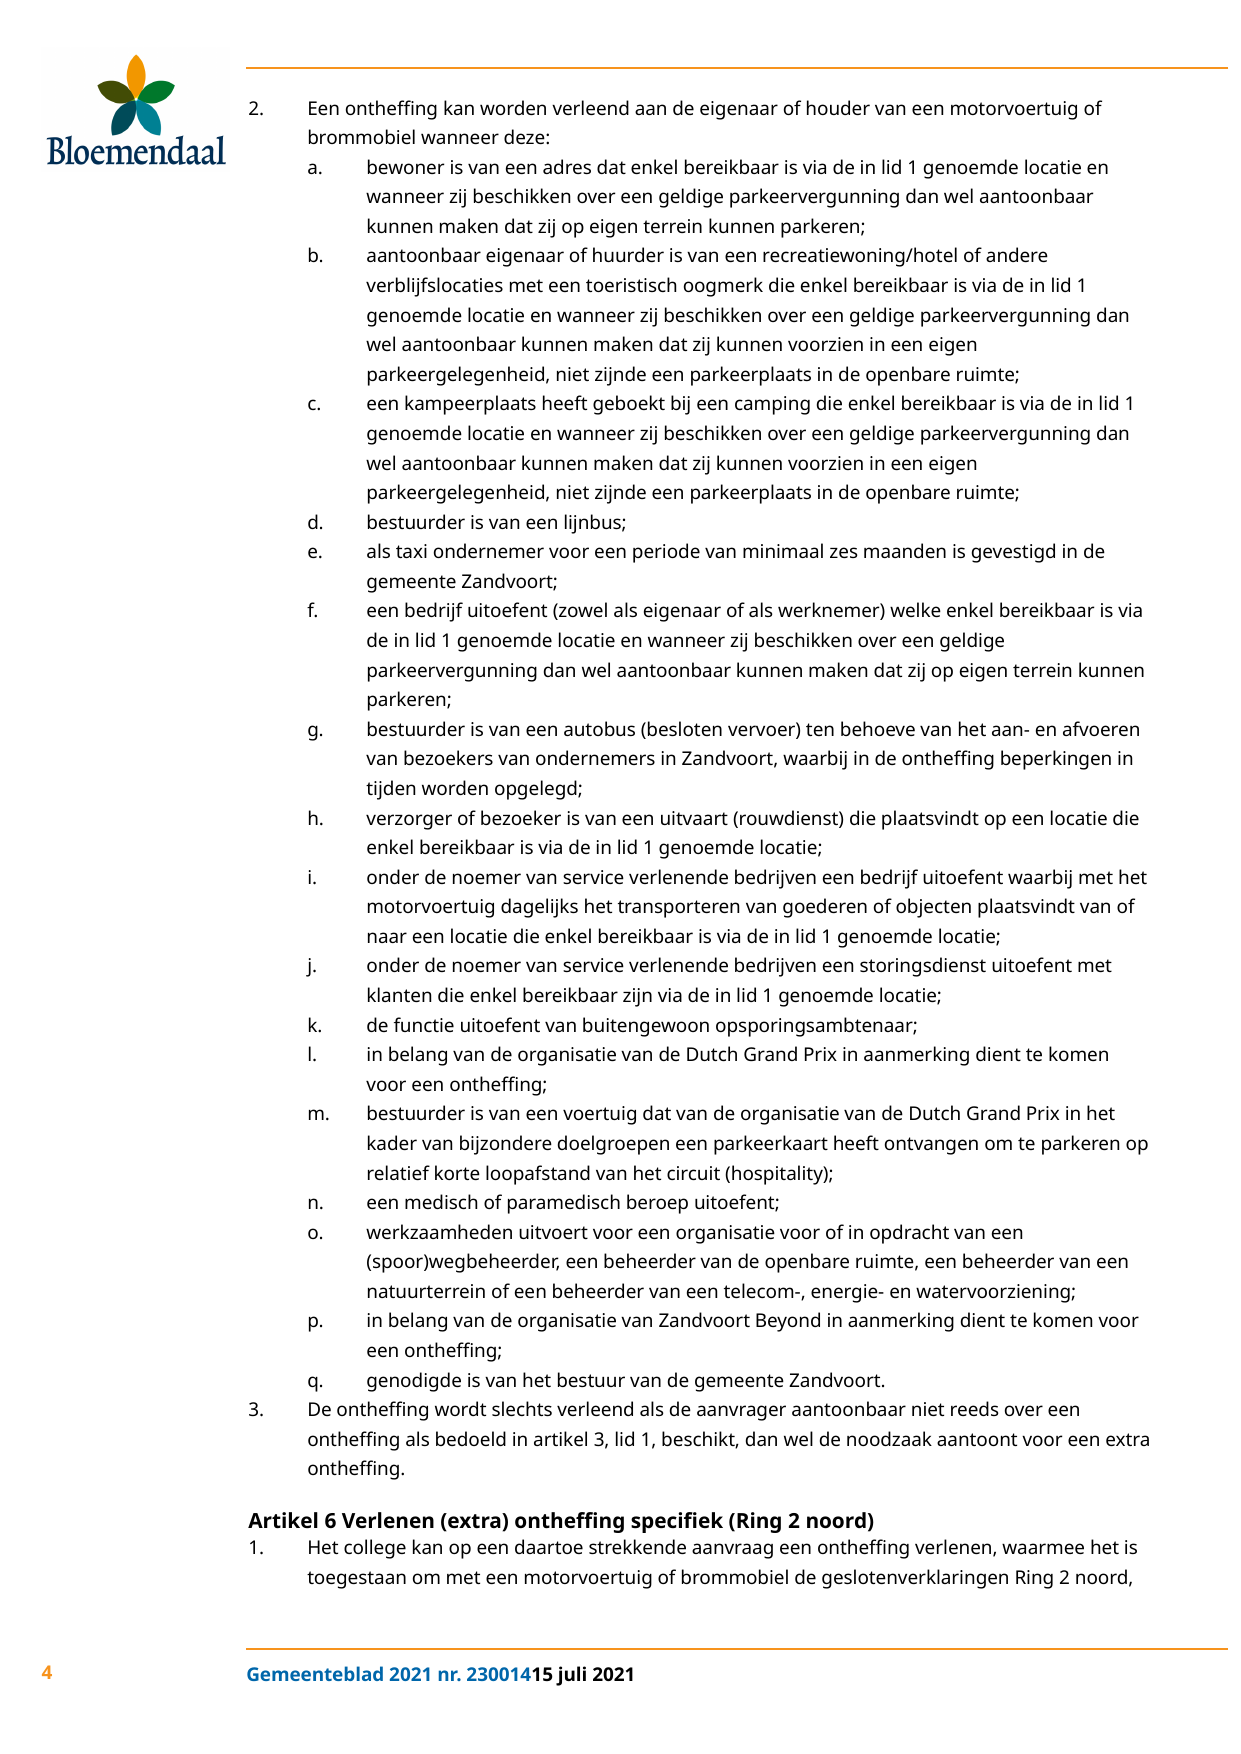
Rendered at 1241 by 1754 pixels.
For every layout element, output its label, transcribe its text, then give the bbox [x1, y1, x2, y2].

list onder de noemer van service verlenende bedrijven een bedrijf uitoefent waarbij met het motorvoertuig dagelijks het transporteren van goederen of objecten plaatsvindt van of naar een locatie die enkel bereikbaar is via de in lid 1 genoemde locatie; [307, 864, 1152, 949]
list verzorger of bezoeker is van een uitvaart (rouwdienst) die plaatsvindt op een locatie die enkel bereikbaar is via de in lid 1 genoemde locatie; [307, 805, 1152, 860]
list in belang van de organisatie van de Dutch Grand Prix in aanmerking dient te komen voor een ontheffing; [307, 1041, 1152, 1097]
text Artikel 6 Verlenen (extra) ontheffing specifiek (Ring 2 noord) [248, 1506, 1152, 1534]
list bestuurder is van een voertuig dat van de organisatie van de Dutch Grand Prix in het kader van bijzondere doelgroepen een parkeerkaart heeft ontvangen om te parkeren op relatief korte loopafstand van het circuit (hospitality); [307, 1101, 1152, 1186]
list bestuurder is van een lijnbus; [307, 509, 1152, 535]
list genodigde is van het bestuur van de gemeente Zandvoort. [307, 1367, 1152, 1393]
picture [41, 47, 231, 172]
list een kampeerplaats heeft geboekt bij een camping die enkel bereikbaar is via de in lid 1 genoemde locatie en wanneer zij beschikken over een geldige parkeervergunning dan wel aantoonbaar kunnen maken dat zij kunnen voorzien in een eigen parkeergelegenheid, niet zijnde een parkeerplaats in de openbare ruimte; [307, 391, 1152, 505]
list bewoner is van een adres dat enkel bereikbaar is via de in lid 1 genoemde locatie en wanneer zij beschikken over een geldige parkeervergunning dan wel aantoonbaar kunnen maken dat zij op eigen terrein kunnen parkeren; [307, 154, 1152, 239]
list in belang van de organisatie van Zandvoort Beyond in aanmerking dient te komen voor een ontheffing; [307, 1308, 1152, 1363]
list aantoonbaar eigenaar of huurder is van een recreatiewoning/hotel of andere verblijfslocaties met een toeristisch oogmerk die enkel bereikbaar is via de in lid 1 genoemde locatie en wanneer zij beschikken over een geldige parkeervergunning dan wel aantoonbaar kunnen maken dat zij kunnen voorzien in een eigen parkeergelegenheid, niet zijnde een parkeerplaats in de openbare ruimte; [307, 243, 1152, 387]
list werkzaamheden uitvoert voor een organisatie voor of in opdracht van een (spoor)wegbeheerder, een beheerder van de openbare ruimte, een beheerder van een natuurterrein of een beheerder van een telecom-, energie- en watervoorziening; [307, 1219, 1152, 1304]
list Het college kan op een daartoe strekkende aanvraag een ontheffing verlenen, waarmee het is toegestaan om met een motorvoertuig of brommobiel de geslotenverklaringen Ring 2 noord, [248, 1534, 1152, 1590]
list als taxi ondernemer voor een periode van minimaal zes maanden is gevestigd in de gemeente Zandvoort; [307, 538, 1152, 594]
list onder de noemer van service verlenende bedrijven een storingsdienst uitoefent met klanten die enkel bereikbaar zijn via de in lid 1 genoemde locatie; [307, 953, 1152, 1008]
list de functie uitoefent van buitengewoon opsporingsambtenaar; [307, 1012, 1152, 1038]
list De ontheffing wordt slechts verleend als de aanvrager aantoonbaar niet reeds over een ontheffing als bedoeld in artikel 3, lid 1, beschikt, dan wel de noodzaak aantoont voor een extra ontheffing. [248, 1396, 1152, 1481]
list bestuurder is van een autobus (besloten vervoer) ten behoeve van het aan- en afvoeren van bezoekers van ondernemers in Zandvoort, waarbij in de ontheffing beperkingen in tijden worden opgelegd; [307, 716, 1152, 801]
list Een ontheffing kan worden verleend aan de eigenaar of houder van een motorvoertuig of brommobiel wanneer deze: [248, 95, 1152, 150]
list een medisch of paramedisch beroep uitoefent; [307, 1189, 1152, 1215]
list een bedrijf uitoefent (zowel als eigenaar of als werknemer) welke enkel bereikbaar is via de in lid 1 genoemde locatie en wanneer zij beschikken over een geldige parkeervergunning dan wel aantoonbaar kunnen maken dat zij op eigen terrein kunnen parkeren; [307, 598, 1152, 712]
